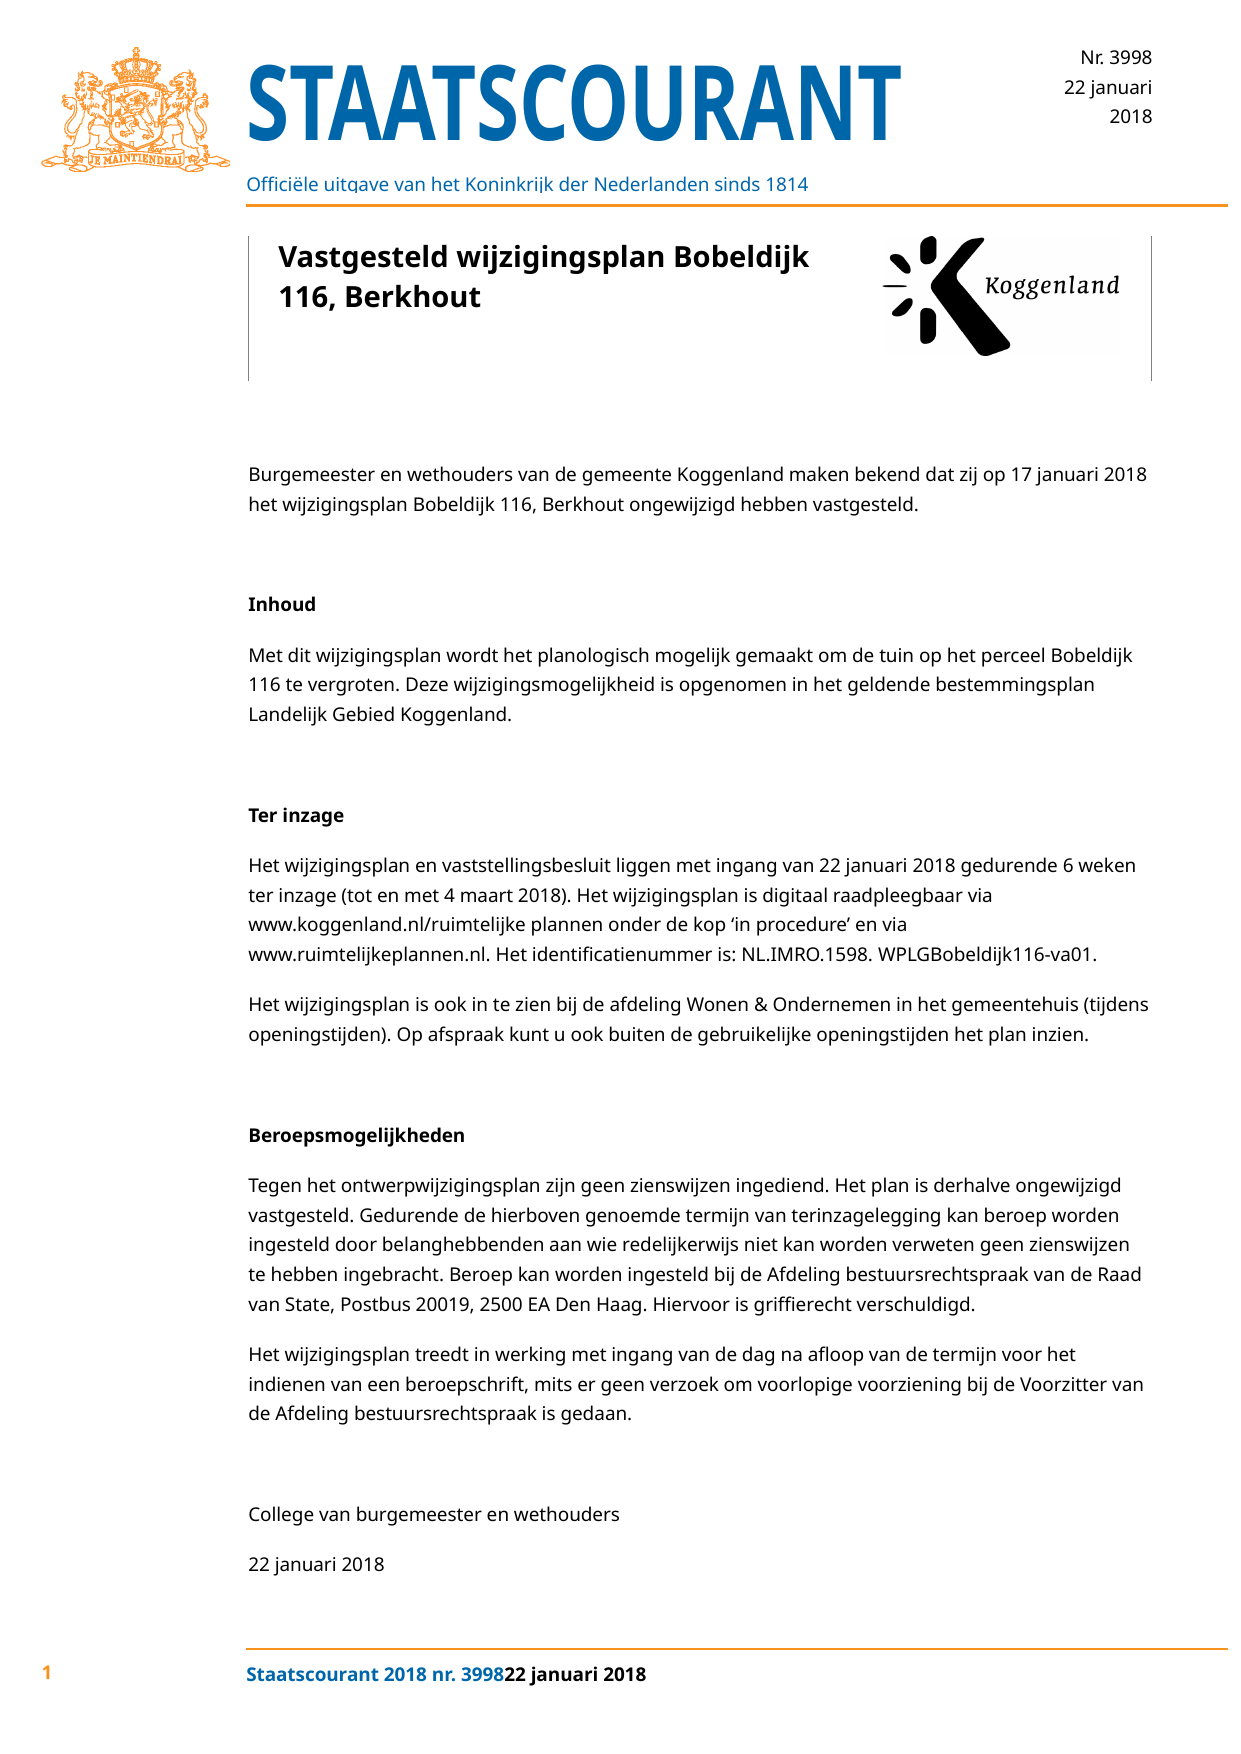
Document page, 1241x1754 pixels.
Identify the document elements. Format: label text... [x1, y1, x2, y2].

text Het wijzigingsplan en vaststellingsbesluit liggen met ingang van 22 januari 2018 gedurende 6 weken ter inzage (tot en met 4 maart 2018). Het wijzigingsplan is digitaal raadpleegbaar via www.koggenland.nl/ruimtelijke plannen onder de kop ‘in procedure’ en via www.ruimtelijkeplannen.nl. Het identificatienummer is: NL.IMRO.1598. WPLGBobeldijk116-va01. [248, 852, 1152, 967]
text 22 januari 2018 [248, 1552, 1152, 1577]
text Het wijzigingsplan is ook in te zien bij de afdeling Wonen & Ondernemen in het gemeentehuis (tijdens openingstijden). Op afspraak kunt u ook buiten de gebruikelijke openingstijden het plan inzien. [248, 992, 1152, 1047]
text Burgemeester en wethouders van de gemeente Koggenland maken bekend dat zij op 17 januari 2018 het wijzigingsplan Bobeldijk 116, Berkhout ongewijzigd hebben vastgesteld. [248, 461, 1152, 516]
text Inhoud [248, 592, 1152, 617]
picture [41, 47, 231, 172]
table_header Vastgesteld wijzigingsplan Bobeldijk 116, Berkhout [249, 236, 850, 381]
table_header [850, 236, 1151, 381]
text Ter inzage [248, 802, 1152, 828]
text Tegen het ontwerpwijzigingsplan zijn geen zienswijzen ingediend. Het plan is derhalve ongewijzigd vastgesteld. Gedurende de hierboven genoemde termijn van terinzagelegging kan beroep worden ingesteld door belanghebbenden aan wie redelijkerwijs niet kan worden verweten geen zienswijzen te hebben ingebracht. Beroep kan worden ingesteld bij de Afdeling bestuursrechtspraak van de Raad van State, Postbus 20019, 2500 EA Den Haag. Hiervoor is griffierecht verschuldigd. [248, 1172, 1152, 1316]
text Het wijzigingsplan treedt in werking met ingang van de dag na afloop van de termijn voor het indienen van een beroepschrift, mits er geen verzoek om voorlopige voorziening bij de Voorzitter van de Afdeling bestuursrechtspraak is gedaan. [248, 1341, 1152, 1426]
text College van burgemeester en wethouders [248, 1501, 1152, 1527]
text Met dit wijzigingsplan wordt het planologisch mogelijk gemaakt om de tuin op het perceel Bobeldijk 116 te vergroten. Deze wijzigingsmogelijkheid is opgenomen in het geldende bestemmingsplan Landelijk Gebied Koggenland. [248, 642, 1152, 727]
picture [882, 236, 1119, 356]
text Beroepsmogelijkheden [248, 1122, 1152, 1148]
